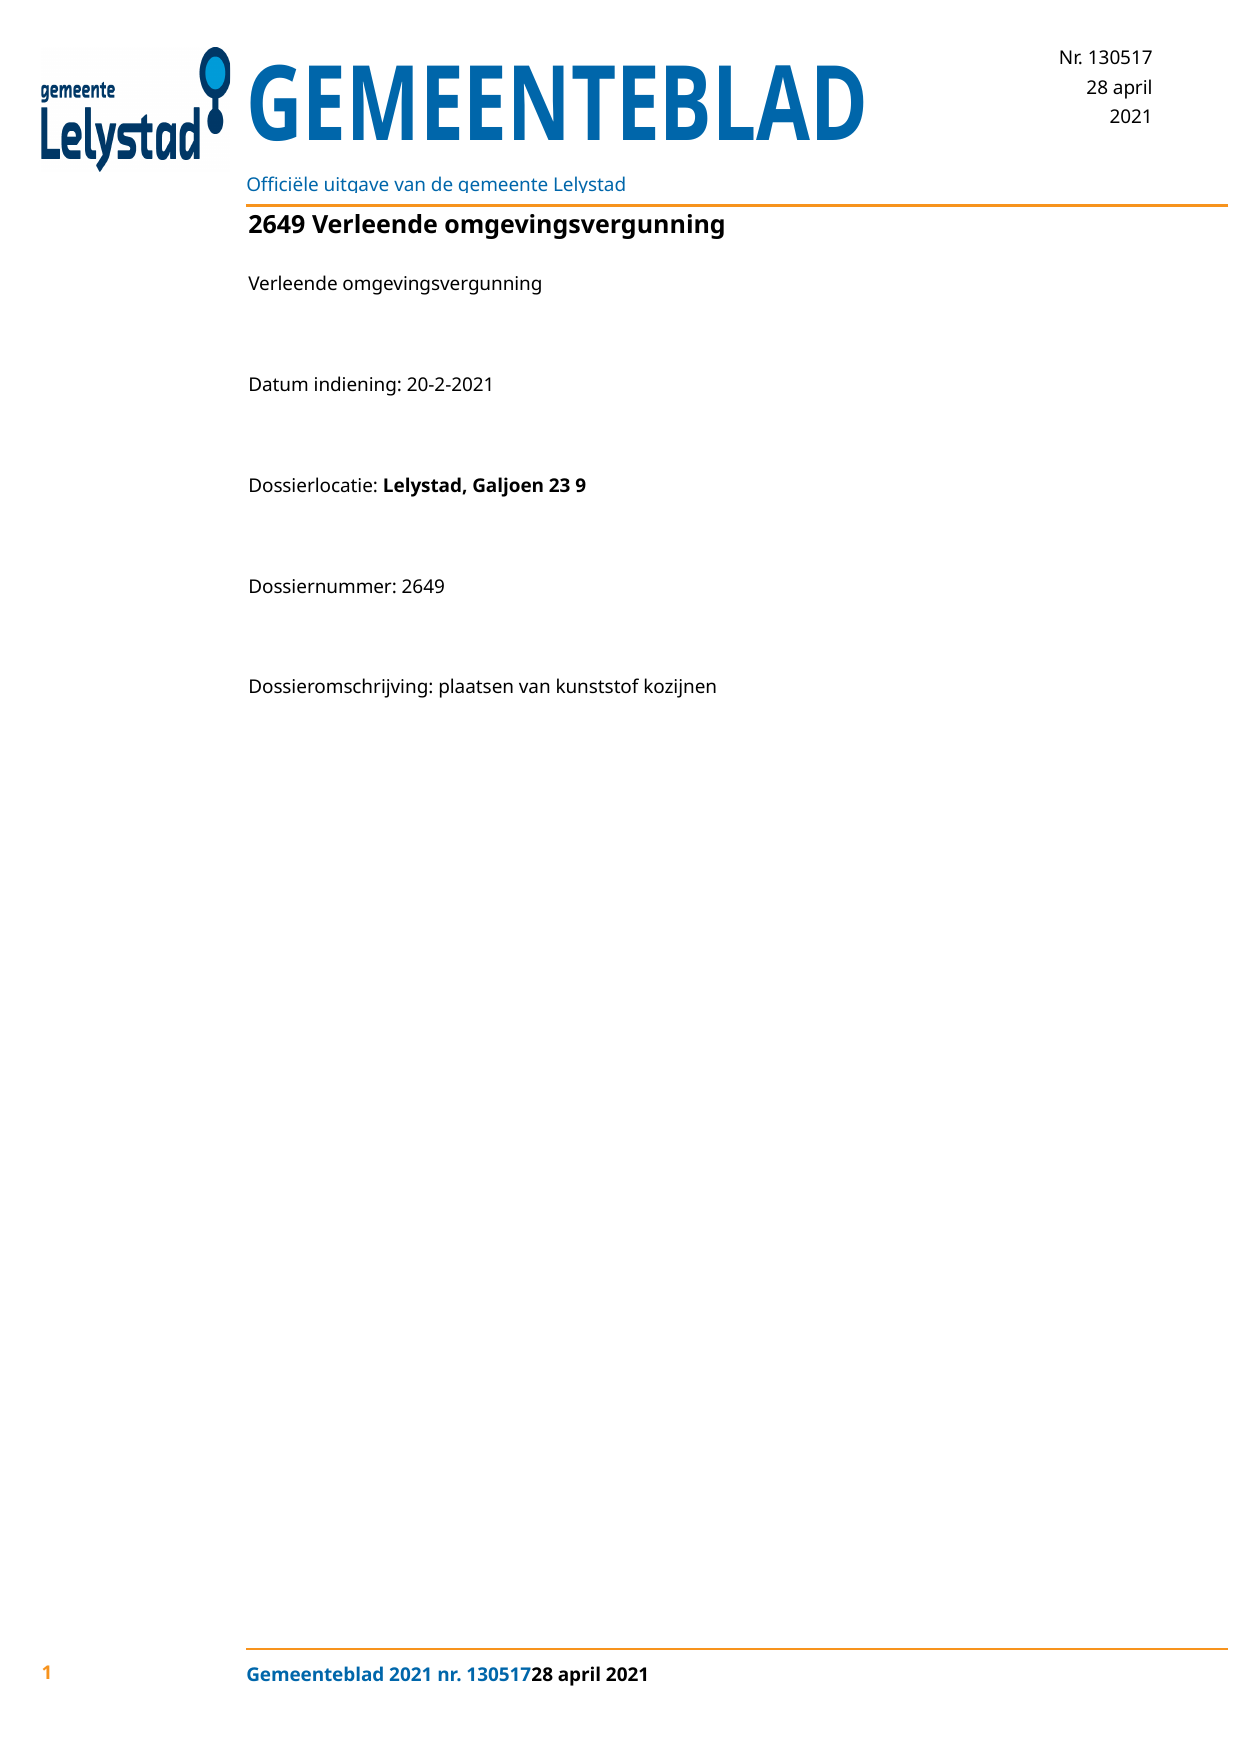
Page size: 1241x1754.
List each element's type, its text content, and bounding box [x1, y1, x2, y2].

text Dossieromschrijving: plaatsen van kunststof kozijnen [248, 674, 1152, 699]
text Dossiernummer: 2649 [248, 573, 1152, 598]
text Datum indiening: 20-2-2021 [248, 371, 1152, 397]
text Dossierlocatie: Lelystad, Galjoen 23 9 [248, 472, 1152, 498]
text 2649 Verleende omgevingsvergunning [248, 207, 1152, 241]
picture [41, 47, 231, 172]
text Verleende omgevingsvergunning [248, 270, 1152, 296]
